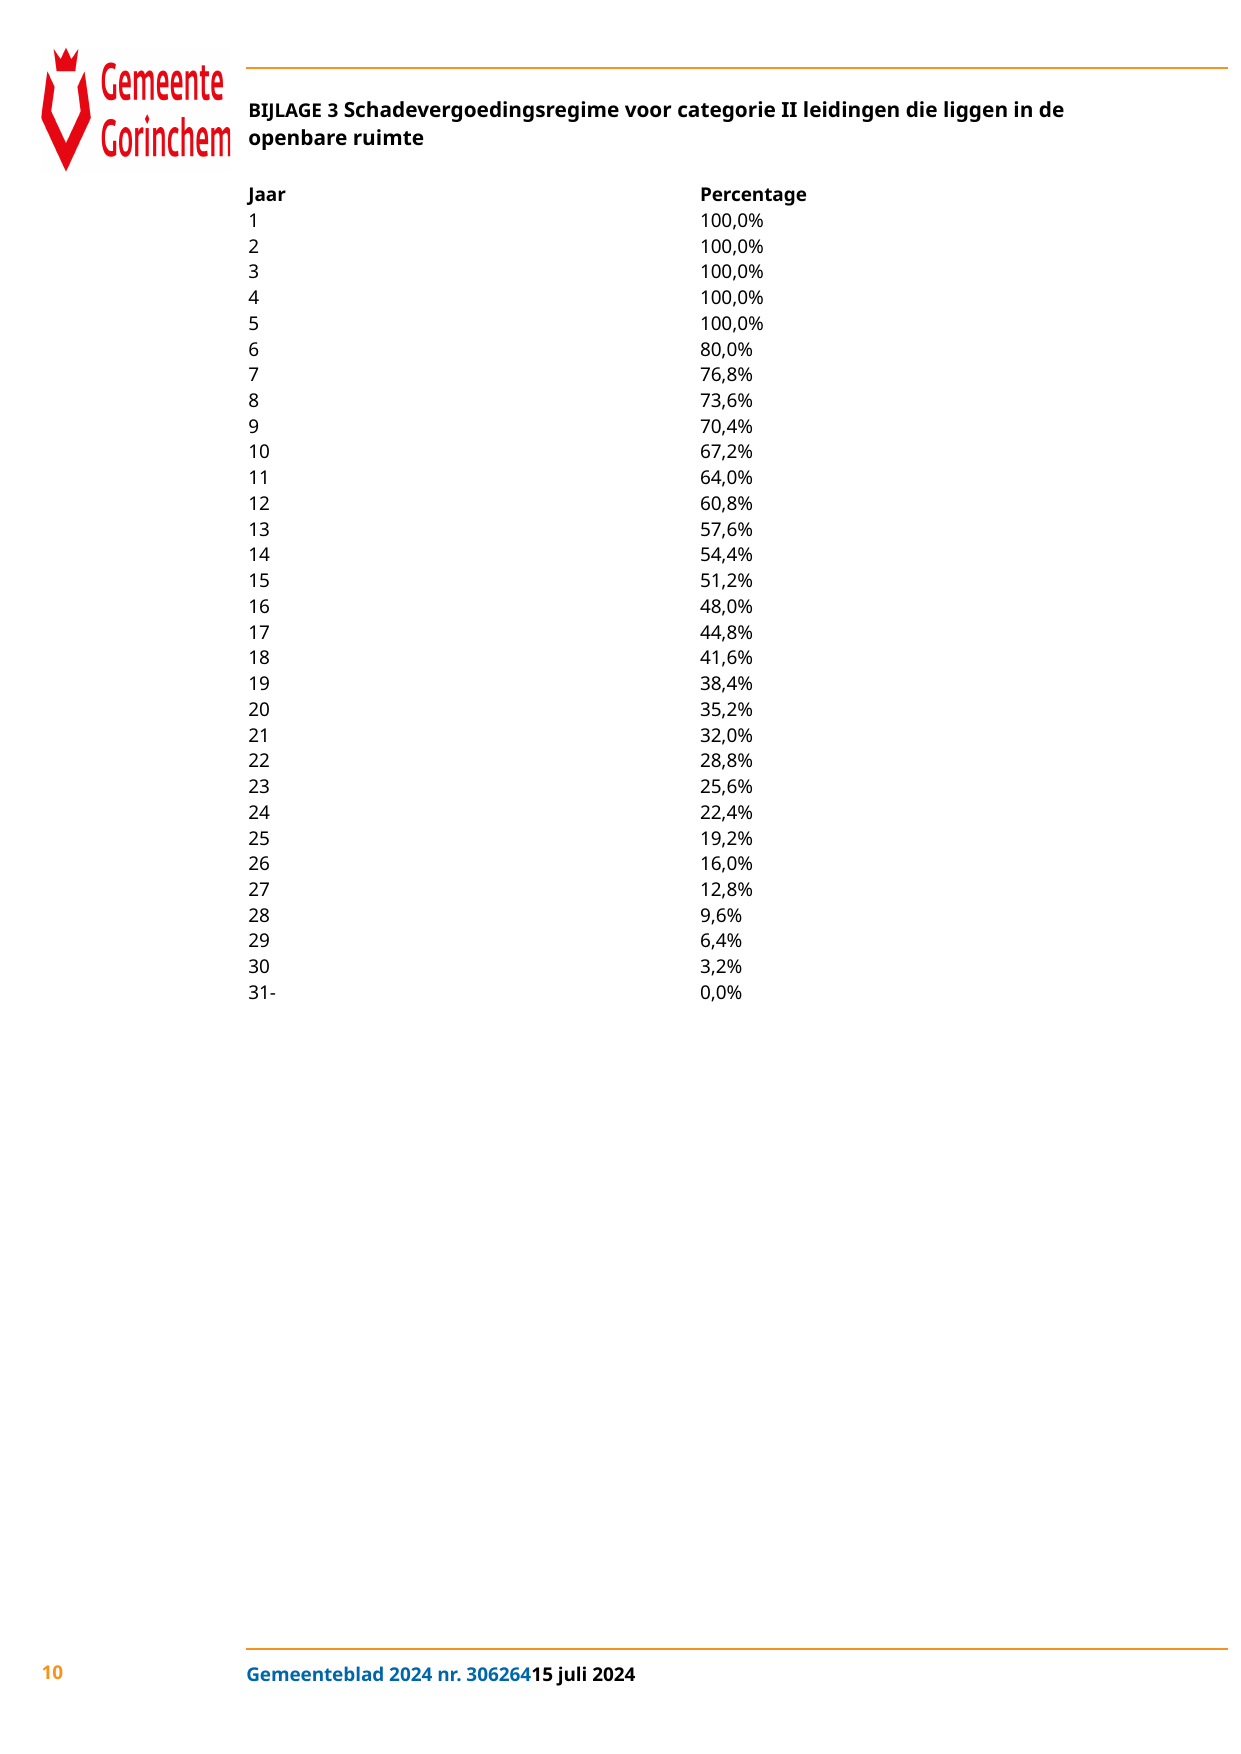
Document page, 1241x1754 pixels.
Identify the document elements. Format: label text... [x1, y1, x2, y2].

table_cell 51,2% [700, 568, 1152, 593]
table_cell 57,6% [700, 516, 1152, 542]
table_cell 9,6% [700, 902, 1152, 928]
table_cell 1 [248, 207, 700, 233]
table_cell 64,0% [700, 465, 1152, 490]
table_cell 73,6% [700, 387, 1152, 413]
table_cell 21 [248, 722, 700, 747]
text BIJLAGE 3 Schadevergoedingsregime voor categorie II leidingen die liggen in de openbare ruimte [248, 95, 1152, 152]
table_cell 18 [248, 645, 700, 670]
table_cell 4 [248, 284, 700, 310]
table_cell 12,8% [700, 876, 1152, 902]
table_cell 41,6% [700, 645, 1152, 670]
table_cell 10 [248, 439, 700, 464]
table_cell 48,0% [700, 593, 1152, 619]
table_cell 32,0% [700, 722, 1152, 747]
table_cell 44,8% [700, 619, 1152, 644]
table_cell 23 [248, 773, 700, 799]
table_header Jaar [248, 181, 700, 207]
table_cell 13 [248, 516, 700, 542]
table_cell 15 [248, 568, 700, 593]
table_cell 38,4% [700, 670, 1152, 696]
table_cell 16,0% [700, 850, 1152, 876]
table_cell 3 [248, 259, 700, 284]
table_cell 22,4% [700, 799, 1152, 825]
table_cell 29 [248, 928, 700, 953]
table_cell 70,4% [700, 413, 1152, 439]
table_cell 7 [248, 362, 700, 387]
table_cell 9 [248, 413, 700, 439]
table_cell 19 [248, 670, 700, 696]
table_cell 76,8% [700, 362, 1152, 387]
table_cell 28,8% [700, 748, 1152, 773]
table_cell 3,2% [700, 953, 1152, 979]
table_cell 0,0% [700, 979, 1152, 1005]
table_cell 100,0% [700, 233, 1152, 259]
table_cell 20 [248, 696, 700, 722]
table_header Percentage [700, 181, 1152, 207]
table_cell 6,4% [700, 928, 1152, 953]
table_cell 60,8% [700, 490, 1152, 516]
table_cell 28 [248, 902, 700, 928]
table_cell 17 [248, 619, 700, 644]
table_cell 6 [248, 336, 700, 362]
table_cell 24 [248, 799, 700, 825]
table_cell 80,0% [700, 336, 1152, 362]
table_cell 54,4% [700, 542, 1152, 567]
table_cell 100,0% [700, 284, 1152, 310]
table_cell 11 [248, 465, 700, 490]
table_cell 30 [248, 953, 700, 979]
table_cell 8 [248, 387, 700, 413]
table_cell 31- [248, 979, 700, 1005]
table_cell 22 [248, 748, 700, 773]
table_cell 12 [248, 490, 700, 516]
table_cell 5 [248, 310, 700, 336]
table_cell 14 [248, 542, 700, 567]
table_cell 2 [248, 233, 700, 259]
table_cell 100,0% [700, 310, 1152, 336]
table_cell 16 [248, 593, 700, 619]
table_cell 35,2% [700, 696, 1152, 722]
table_cell 100,0% [700, 259, 1152, 284]
table_cell 67,2% [700, 439, 1152, 464]
picture [41, 47, 231, 172]
table_cell 26 [248, 850, 700, 876]
table_cell 25 [248, 825, 700, 850]
table_cell 19,2% [700, 825, 1152, 850]
table_cell 27 [248, 876, 700, 902]
table_cell 100,0% [700, 207, 1152, 233]
table_cell 25,6% [700, 773, 1152, 799]
